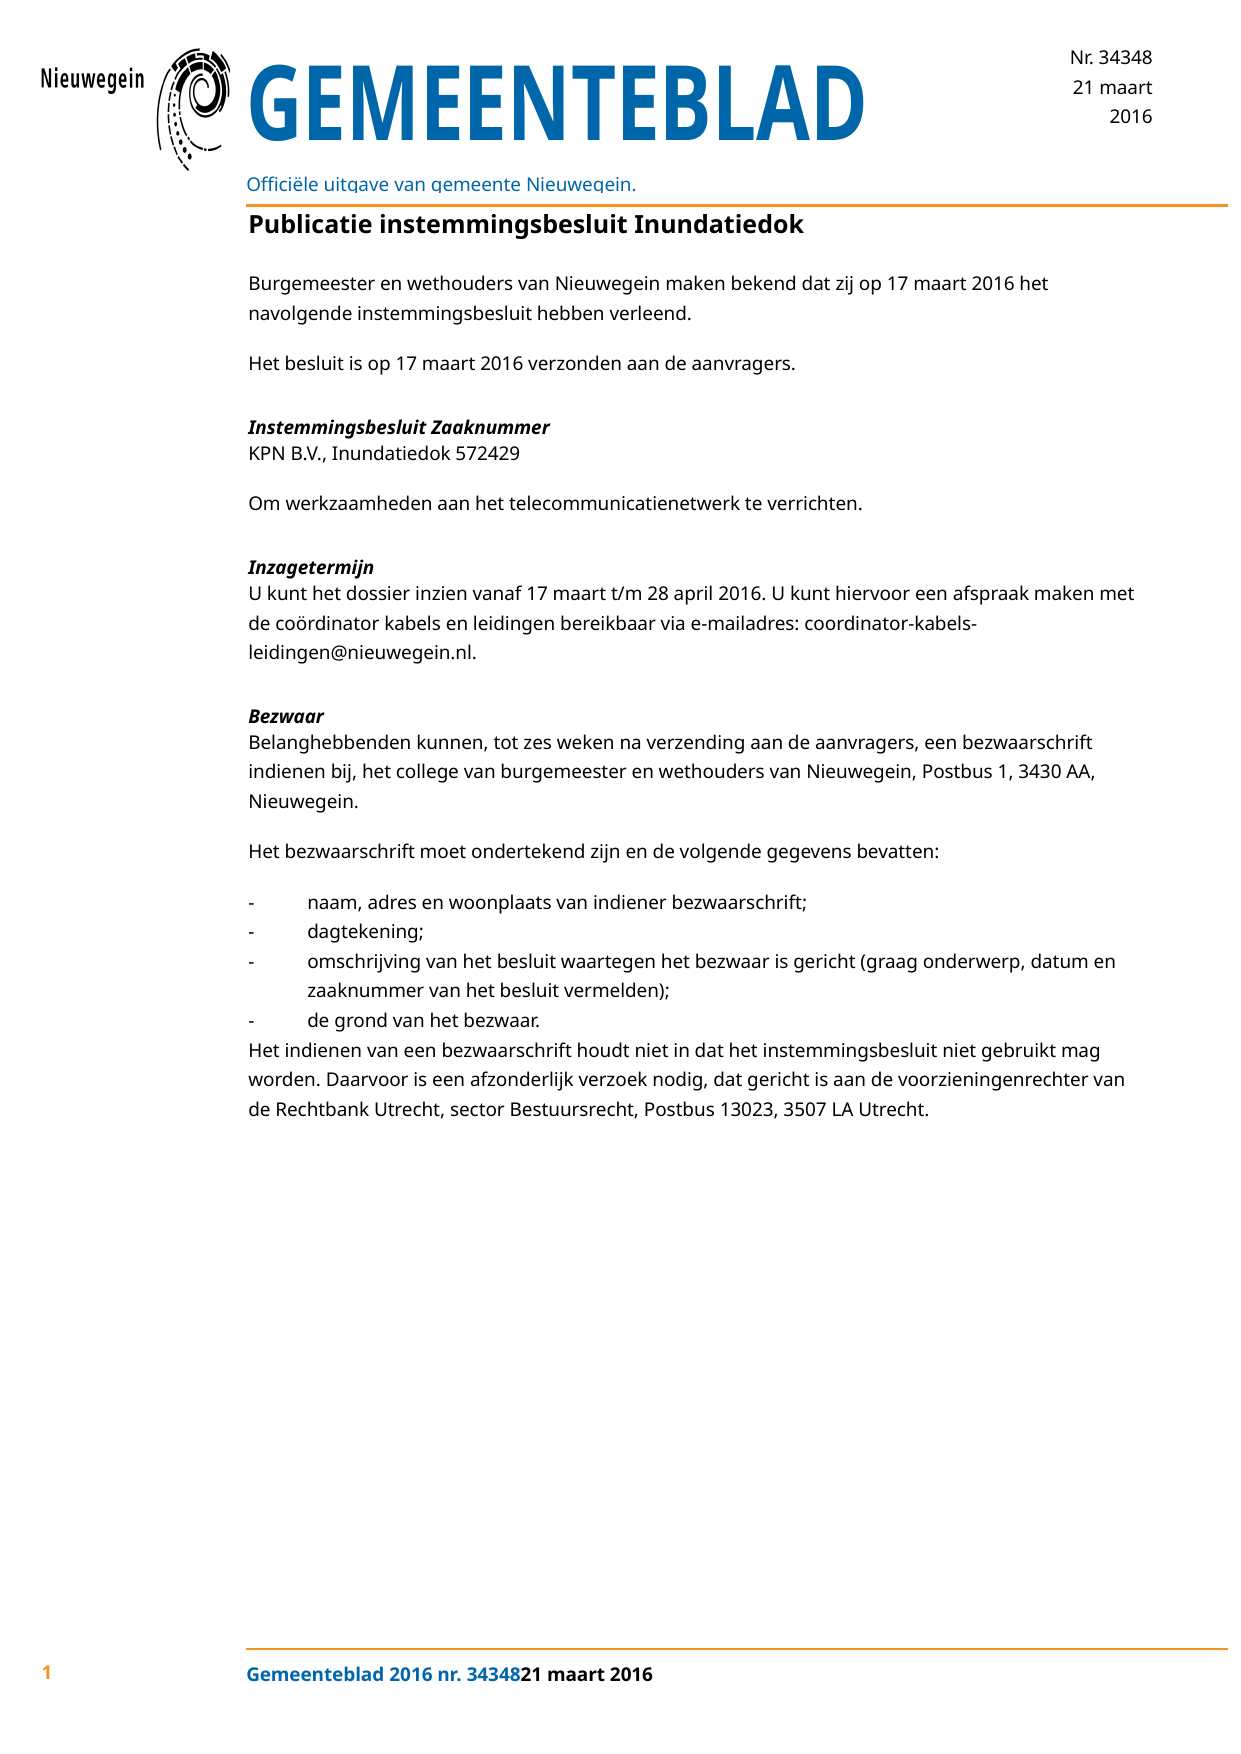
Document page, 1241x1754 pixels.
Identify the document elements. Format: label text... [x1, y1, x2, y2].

text Het indienen van een bezwaarschrift houdt niet in dat het instemmingsbesluit niet gebruikt mag worden. Daarvoor is een afzonderlijk verzoek nodig, dat gericht is aan de voorzieningenrechter van de Rechtbank Utrecht, sector Bestuursrecht, Postbus 13023, 3507 LA Utrecht. [248, 1037, 1152, 1122]
text Het besluit is op 17 maart 2016 verzonden aan de aanvragers. [248, 350, 1152, 376]
text Burgemeester en wethouders van Nieuwegein maken bekend dat zij op 17 maart 2016 het navolgende instemmingsbesluit hebben verleend. [248, 270, 1152, 326]
list naam, adres en woonplaats van indiener bezwaarschrift; [248, 889, 1152, 915]
text Bezwaar [248, 703, 1152, 729]
picture [41, 47, 231, 172]
text KPN B.V., Inundatiedok 572429 [248, 440, 1152, 466]
list omschrijving van het besluit waartegen het bezwaar is gericht (graag onderwerp, datum en zaaknummer van het besluit vermelden); [248, 948, 1152, 1003]
list dagtekening; [248, 918, 1152, 944]
text Belanghebbenden kunnen, tot zes weken na verzending aan de aanvragers, een bezwaarschrift indienen bij, het college van burgemeester en wethouders van Nieuwegein, Postbus 1, 3430 AA, Nieuwegein. [248, 729, 1152, 814]
text Inzagetermijn [248, 554, 1152, 580]
text Het bezwaarschrift moet ondertekend zijn en de volgende gegevens bevatten: [248, 838, 1152, 864]
text Om werkzaamheden aan het telecommunicatienetwerk te verrichten. [248, 490, 1152, 516]
text Instemmingsbesluit Zaaknummer [248, 414, 1152, 440]
list de grond van het bezwaar. [248, 1007, 1152, 1033]
text Publicatie instemmingsbesluit Inundatiedok [248, 207, 1152, 241]
text U kunt het dossier inzien vanaf 17 maart t/m 28 april 2016. U kunt hiervoor een afspraak maken met de coördinator kabels en leidingen bereikbaar via e-mailadres: coordinator-kabels-leidingen@nieuwegein.nl. [248, 580, 1152, 665]
